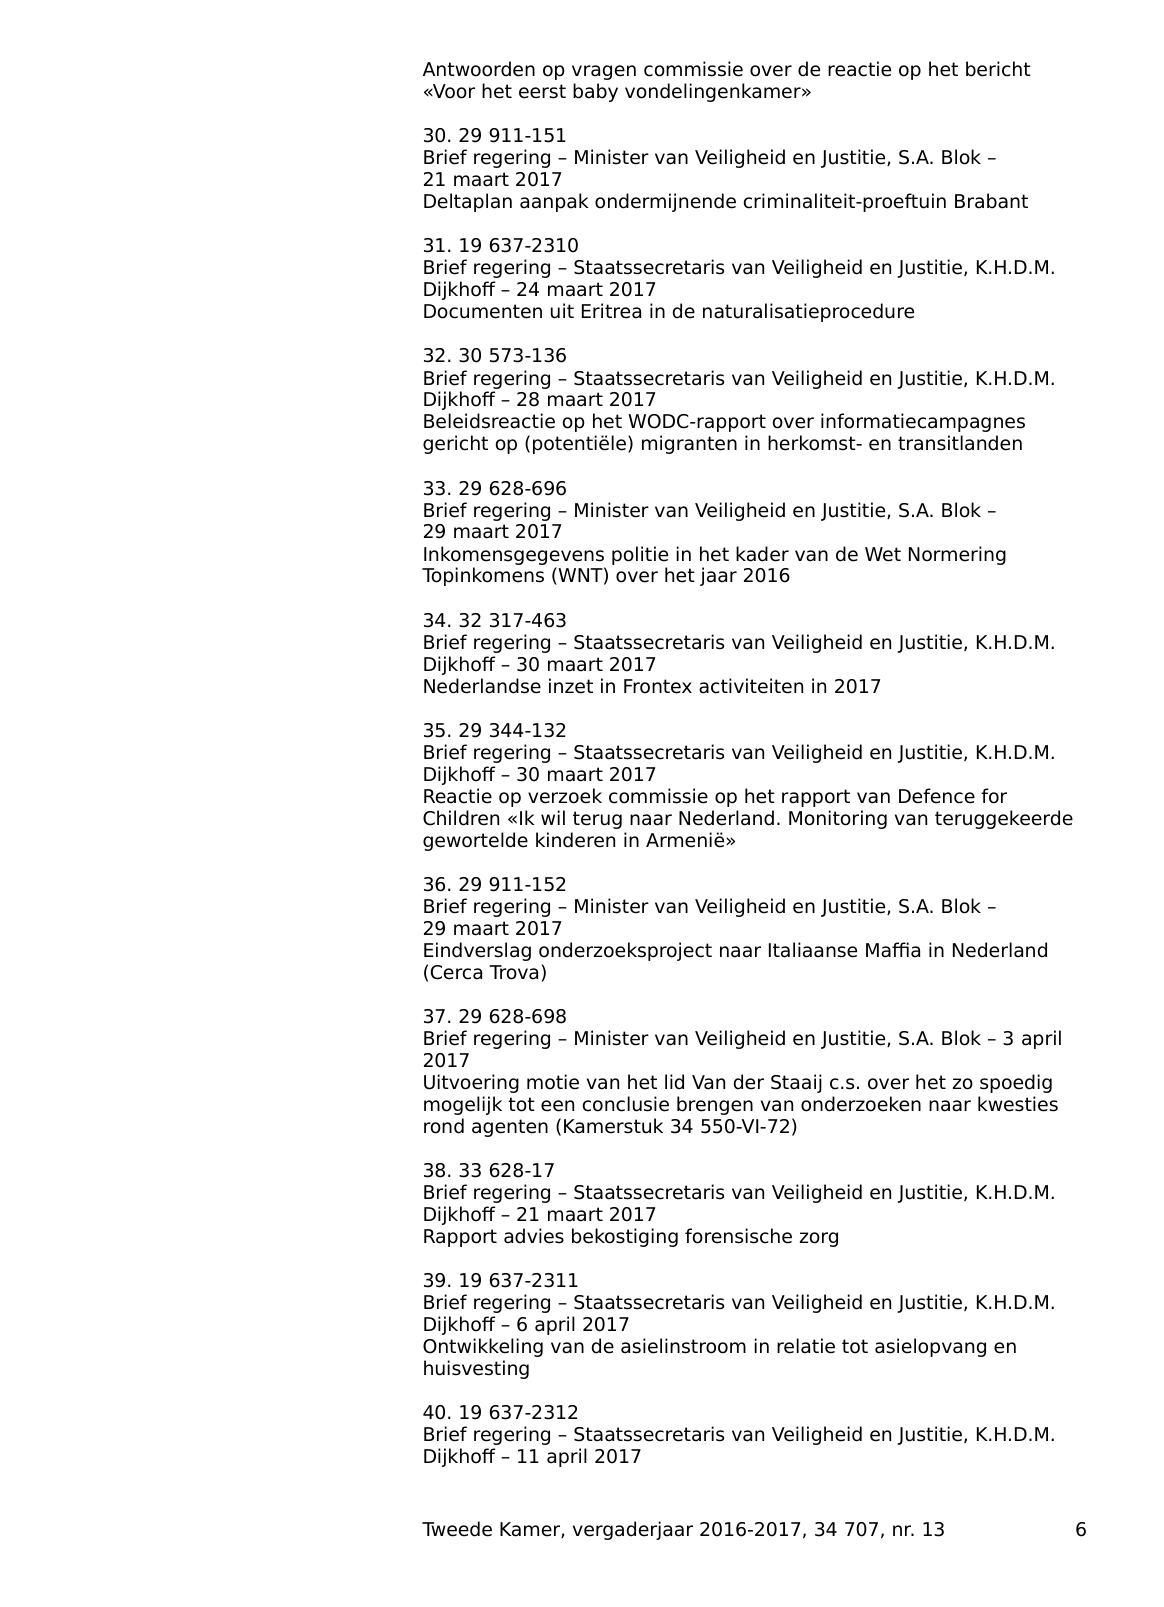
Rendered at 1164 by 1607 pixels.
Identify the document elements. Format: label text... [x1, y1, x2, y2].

text Brief regering – Minister van Veiligheid en Justitie, S.A. Blok – 29 maart 2017 [422, 499, 1087, 543]
text Brief regering – Staatssecretaris van Veiligheid en Justitie, K.H.D.M. Dijkhoff – 30 maart 2017 [422, 632, 1087, 676]
text 40. 19 637-2312 [422, 1402, 1087, 1424]
text Brief regering – Staatssecretaris van Veiligheid en Justitie, K.H.D.M. Dijkhoff – 21 maart 2017 [422, 1182, 1087, 1226]
text 36. 29 911-152 [422, 874, 1087, 896]
text Brief regering – Minister van Veiligheid en Justitie, S.A. Blok – 29 maart 2017 [422, 896, 1087, 940]
text 37. 29 628-698 [422, 1006, 1087, 1028]
text Brief regering – Minister van Veiligheid en Justitie, S.A. Blok – 21 maart 2017 [422, 147, 1087, 191]
text 35. 29 344-132 [422, 720, 1087, 742]
text 30. 29 911-151 [422, 125, 1087, 147]
text 32. 30 573-136 [422, 345, 1087, 367]
text Antwoorden op vragen commissie over de reactie op het bericht «Voor het eerst baby vondelingenkamer» [422, 59, 1087, 103]
text 34. 32 317-463 [422, 609, 1087, 632]
text Reactie op verzoek commissie op het rapport van Defence for Children «Ik wil terug naar Nederland. Monitoring van teruggekeerde gewortelde kinderen in Armenië» [422, 786, 1087, 852]
text 39. 19 637-2311 [422, 1270, 1087, 1292]
text Brief regering – Staatssecretaris van Veiligheid en Justitie, K.H.D.M. Dijkhoff – 28 maart 2017 [422, 367, 1087, 411]
text 33. 29 628-696 [422, 477, 1087, 499]
text Ontwikkeling van de asielinstroom in relatie tot asielopvang en huisvesting [422, 1336, 1087, 1380]
text 31. 19 637-2310 [422, 235, 1087, 257]
text Deltaplan aanpak ondermijnende criminaliteit-proeftuin Brabant [422, 191, 1087, 213]
text Inkomensgegevens politie in het kader van de Wet Normering Topinkomens (WNT) over het jaar 2016 [422, 543, 1087, 587]
text Documenten uit Eritrea in de naturalisatieprocedure [422, 301, 1087, 323]
text Brief regering – Staatssecretaris van Veiligheid en Justitie, K.H.D.M. Dijkhoff – 11 april 2017 [422, 1424, 1087, 1468]
text Rapport advies bekostiging forensische zorg [422, 1226, 1087, 1248]
text Uitvoering motie van het lid Van der Staaij c.s. over het zo spoedig mogelijk tot een conclusie brengen van onderzoeken naar kwesties rond agenten (Kamerstuk 34 550-VI-72) [422, 1072, 1087, 1138]
text Brief regering – Staatssecretaris van Veiligheid en Justitie, K.H.D.M. Dijkhoff – 24 maart 2017 [422, 257, 1087, 301]
text 38. 33 628-17 [422, 1160, 1087, 1182]
text Brief regering – Staatssecretaris van Veiligheid en Justitie, K.H.D.M. Dijkhoff – 30 maart 2017 [422, 742, 1087, 786]
text Nederlandse inzet in Frontex activiteiten in 2017 [422, 676, 1087, 697]
text Brief regering – Staatssecretaris van Veiligheid en Justitie, K.H.D.M. Dijkhoff – 6 april 2017 [422, 1292, 1087, 1336]
text Brief regering – Minister van Veiligheid en Justitie, S.A. Blok – 3 april 2017 [422, 1028, 1087, 1072]
text Eindverslag onderzoeksproject naar Italiaanse Maffia in Nederland (Cerca Trova) [422, 940, 1087, 984]
text Beleidsreactie op het WODC-rapport over informatiecampagnes gericht op (potentiële) migranten in herkomst- en transitlanden [422, 411, 1087, 455]
